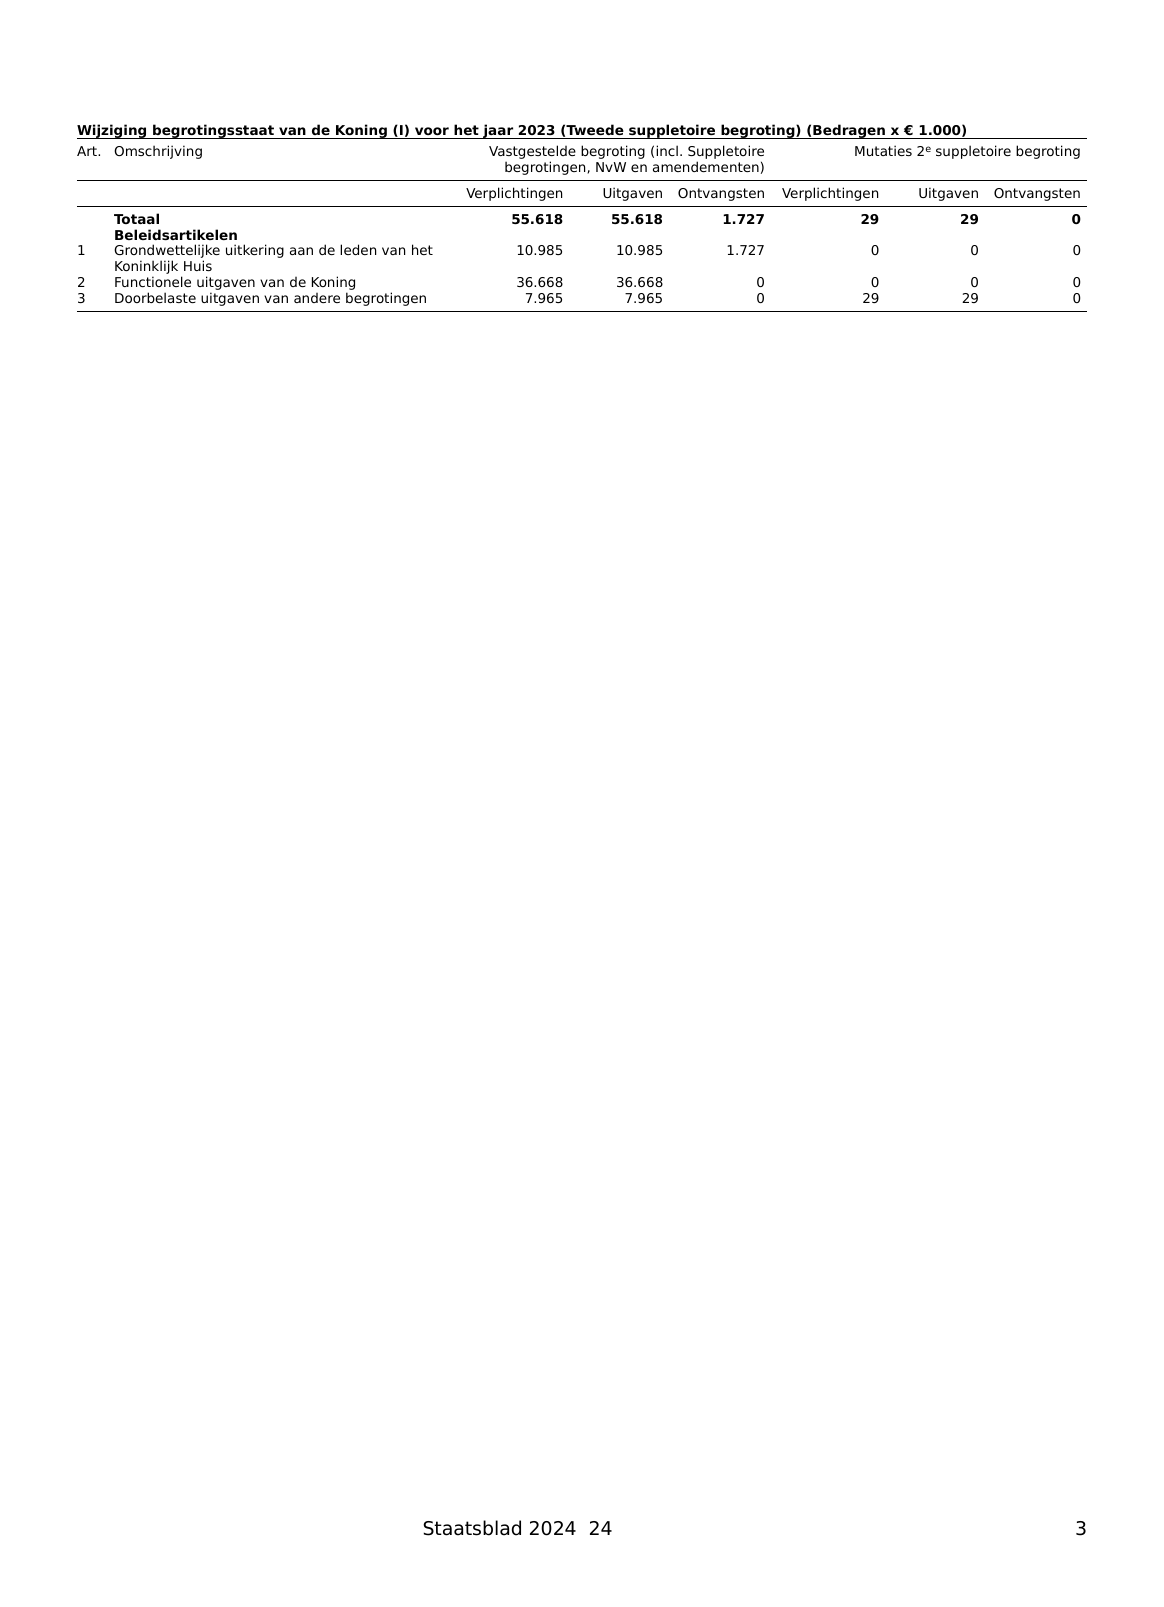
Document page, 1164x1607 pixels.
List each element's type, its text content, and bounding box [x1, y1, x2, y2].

table_cell 29 [771, 207, 885, 227]
table_cell [77, 181, 108, 206]
table_cell Verplichtingen [455, 181, 569, 206]
table_cell 0 [669, 290, 771, 311]
table_cell 0 [885, 275, 985, 290]
table_cell Uitgaven [569, 181, 669, 206]
table_cell 1 [77, 243, 108, 275]
table_cell 29 [885, 290, 985, 311]
table_cell Vastgestelde begroting (incl. Suppletoire begrotingen, NvW en amendementen) [455, 139, 771, 180]
table_cell [77, 207, 108, 227]
table_cell Ontvangsten [985, 181, 1087, 206]
table_cell Omschrijving [108, 139, 455, 180]
table_cell 29 [771, 290, 885, 311]
table_cell Ontvangsten [669, 181, 771, 206]
table_cell 36.668 [455, 275, 569, 290]
table_cell 2 [77, 275, 108, 290]
table_cell [108, 181, 455, 206]
table_cell 1.727 [669, 243, 771, 275]
table_cell Art. [77, 139, 108, 180]
table_cell 10.985 [569, 243, 669, 275]
table_cell [569, 228, 669, 243]
table_cell [669, 228, 771, 243]
table_cell Totaal [108, 207, 455, 227]
table_cell 0 [669, 275, 771, 290]
table_cell Uitgaven [885, 181, 985, 206]
table_cell 0 [985, 207, 1087, 227]
table_cell 36.668 [569, 275, 669, 290]
table_cell 0 [985, 290, 1087, 311]
table_cell Doorbelaste uitgaven van andere begrotingen [108, 290, 455, 311]
table_cell [77, 228, 108, 243]
table_cell [455, 228, 569, 243]
table_cell 10.985 [455, 243, 569, 275]
table_cell [885, 228, 985, 243]
table_cell [771, 228, 885, 243]
table_cell 0 [985, 275, 1087, 290]
table_cell 1.727 [669, 207, 771, 227]
table_cell Mutaties 2e suppletoire begroting [771, 139, 1087, 180]
table_cell 7.965 [455, 290, 569, 311]
table_cell 0 [985, 243, 1087, 275]
table_header Wijziging begrotingsstaat van de Koning (I) voor het jaar 2023 (Tweede suppletoire begroting) (Bedragen x € 1.000) [77, 122, 1087, 138]
table_cell 0 [771, 275, 885, 290]
table_cell [985, 228, 1087, 243]
table_cell 55.618 [569, 207, 669, 227]
table_cell Beleidsartikelen [108, 228, 455, 243]
table_cell 3 [77, 290, 108, 311]
table_cell 55.618 [455, 207, 569, 227]
table_cell 0 [771, 243, 885, 275]
table_cell 29 [885, 207, 985, 227]
table_cell Grondwettelijke uitkering aan de leden van het Koninklijk Huis [108, 243, 455, 275]
table_cell 7.965 [569, 290, 669, 311]
table_cell 0 [885, 243, 985, 275]
table_cell Functionele uitgaven van de Koning [108, 275, 455, 290]
table_cell Verplichtingen [771, 181, 885, 206]
